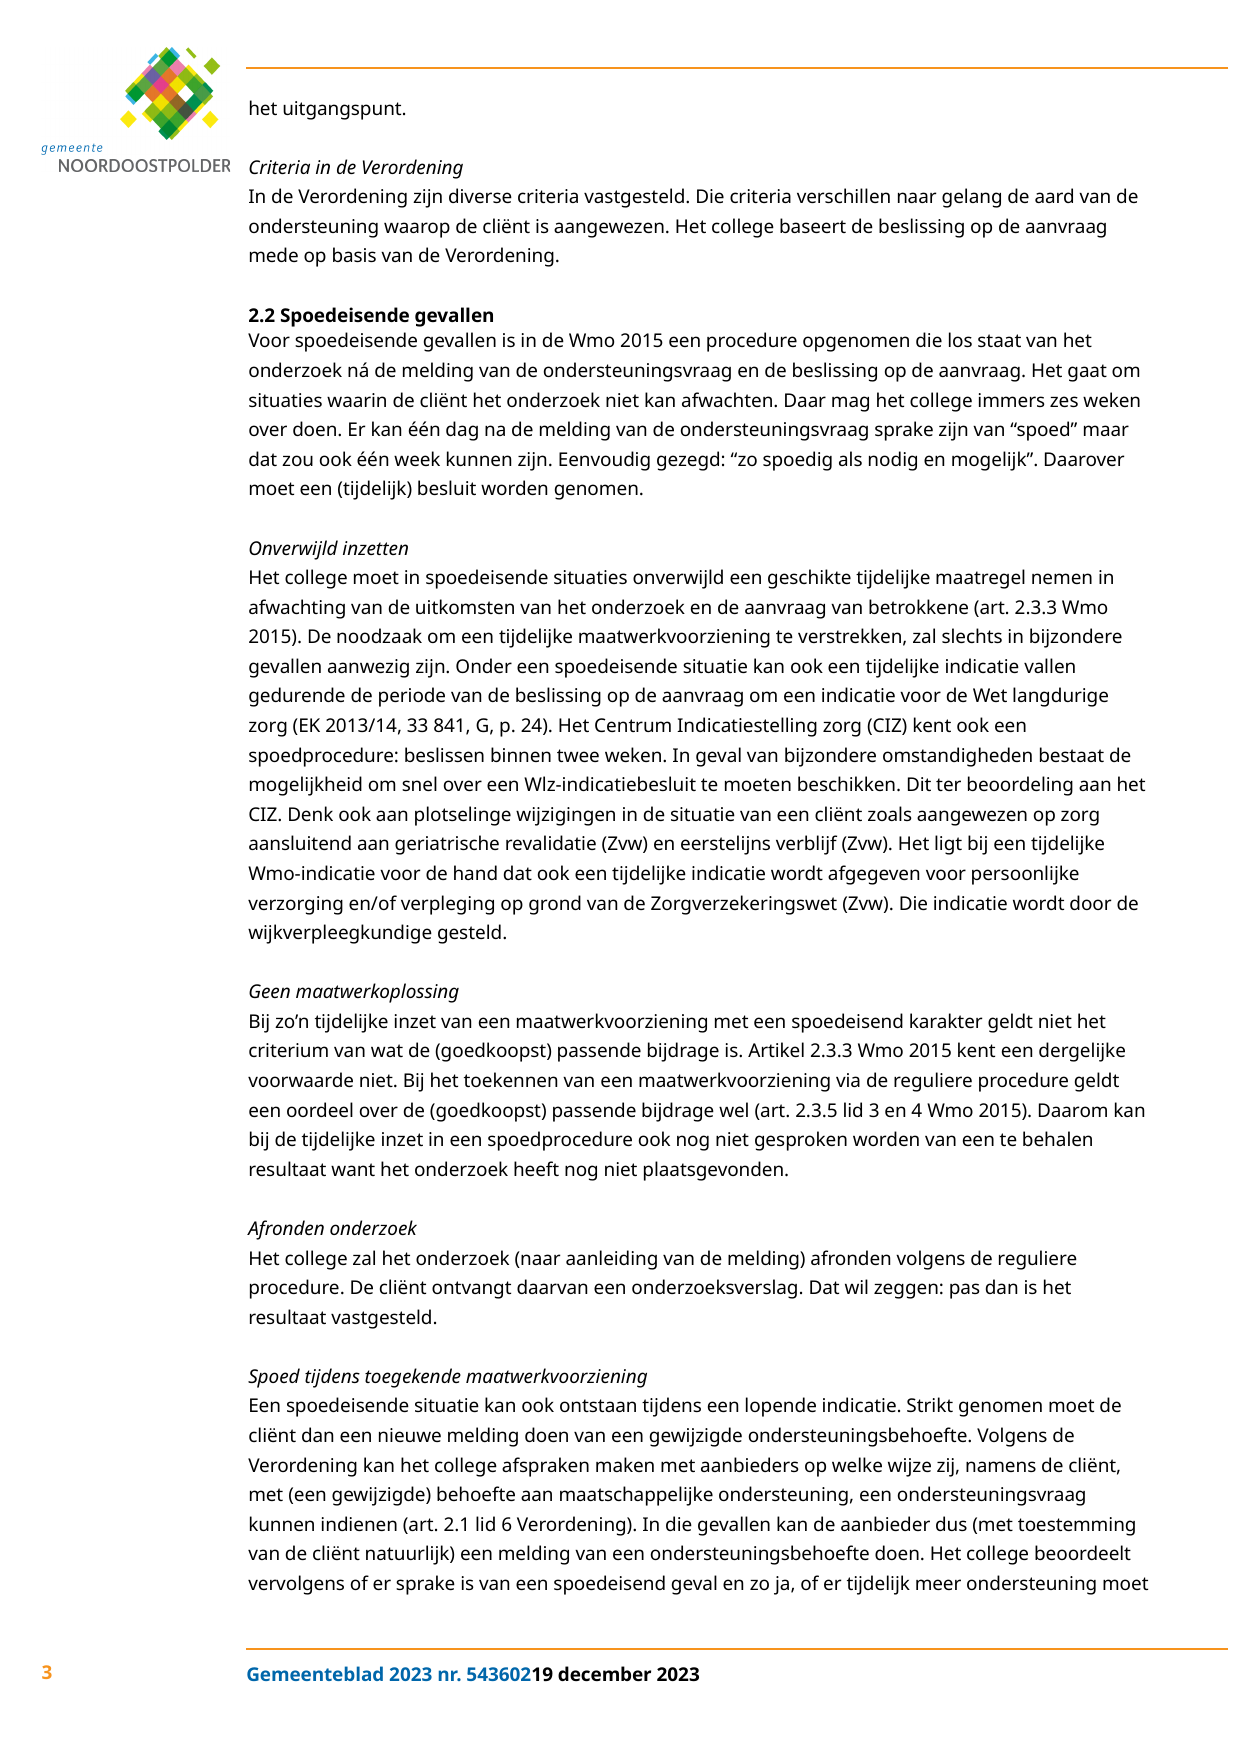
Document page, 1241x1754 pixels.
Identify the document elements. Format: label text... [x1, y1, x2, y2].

text Bij zo’n tijdelijke inzet van een maatwerkvoorziening met een spoedeisend karakter geldt niet het criterium van wat de (goedkoopst) passende bijdrage is. Artikel 2.3.3 Wmo 2015 kent een dergelijke voorwaarde niet. Bij het toekennen van een maatwerkvoorziening via de reguliere procedure geldt een oordeel over de (goedkoopst) passende bijdrage wel (art. 2.3.5 lid 3 en 4 Wmo 2015). Daarom kan bij de tijdelijke inzet in een spoedprocedure ook nog niet gesproken worden van een te behalen resultaat want het onderzoek heeft nog niet plaatsgevonden. [248, 1008, 1152, 1182]
text Geen maatwerkoplossing [248, 978, 1152, 1004]
text 2.2 Spoedeisende gevallen [248, 302, 1152, 328]
text Het college moet in spoedeisende situaties onverwijld een geschikte tijdelijke maatregel nemen in afwachting van de uitkomsten van het onderzoek en de aanvraag van betrokkene (art. 2.3.3 Wmo 2015). De noodzaak om een tijdelijke maatwerkvoorziening te verstrekken, zal slechts in bijzondere gevallen aanwezig zijn. Onder een spoedeisende situatie kan ook een tijdelijke indicatie vallen gedurende de periode van de beslissing op de aanvraag om een indicatie voor de Wet langdurige zorg (EK 2013/14, 33 841, G, p. 24). Het Centrum Indicatiestelling zorg (CIZ) kent ook een spoedprocedure: beslissen binnen twee weken. In geval van bijzondere omstandigheden bestaat de mogelijkheid om snel over een Wlz-indicatiebesluit te moeten beschikken. Dit ter beoordeling aan het CIZ. Denk ook aan plotselinge wijzigingen in de situatie van een cliënt zoals aangewezen op zorg aansluitend aan geriatrische revalidatie (Zvw) en eerstelijns verblijf (Zvw). Het ligt bij een tijdelijke Wmo-indicatie voor de hand dat ook een tijdelijke indicatie wordt afgegeven voor persoonlijke verzorging en/of verpleging op grond van de Zorgverzekeringswet (Zvw). Die indicatie wordt door de wijkverpleegkundige gesteld. [248, 564, 1152, 945]
text Het college zal het onderzoek (naar aanleiding van de melding) afronden volgens de reguliere procedure. De cliënt ontvangt daarvan een onderzoeksverslag. Dat wil zeggen: pas dan is het resultaat vastgesteld. [248, 1245, 1152, 1329]
text Spoed tijdens toegekende maatwerkvoorziening [248, 1363, 1152, 1389]
text Een spoedeisende situatie kan ook ontstaan tijdens een lopende indicatie. Strikt genomen moet de cliënt dan een nieuwe melding doen van een gewijzigde ondersteuningsbehoefte. Volgens de Verordening kan het college afspraken maken met aanbieders op welke wijze zij, namens de cliënt, met (een gewijzigde) behoefte aan maatschappelijke ondersteuning, een ondersteuningsvraag kunnen indienen (art. 2.1 lid 6 Verordening). In die gevallen kan de aanbieder dus (met toestemming van de cliënt natuurlijk) een melding van een ondersteuningsbehoefte doen. Het college beoordeelt vervolgens of er sprake is van een spoedeisend geval en zo ja, of er tijdelijk meer ondersteuning moet [248, 1393, 1152, 1596]
text Afronden onderzoek [248, 1215, 1152, 1241]
text Voor spoedeisende gevallen is in de Wmo 2015 een procedure opgenomen die los staat van het onderzoek ná de melding van de ondersteuningsvraag en de beslissing op de aanvraag. Het gaat om situaties waarin de cliënt het onderzoek niet kan afwachten. Daar mag het college immers zes weken over doen. Er kan één dag na de melding van de ondersteuningsvraag sprake zijn van “spoed” maar dat zou ook één week kunnen zijn. Eenvoudig gezegd: “zo spoedig als nodig en mogelijk”. Daarover moet een (tijdelijk) besluit worden genomen. [248, 328, 1152, 501]
text Criteria in de Verordening [248, 154, 1152, 180]
text Onverwijld inzetten [248, 535, 1152, 560]
text het uitgangspunt. [248, 95, 1152, 121]
text In de Verordening zijn diverse criteria vastgesteld. Die criteria verschillen naar gelang de aard van de ondersteuning waarop de cliënt is aangewezen. Het college baseert de beslissing op de aanvraag mede op basis van de Verordening. [248, 183, 1152, 268]
picture [41, 47, 231, 172]
